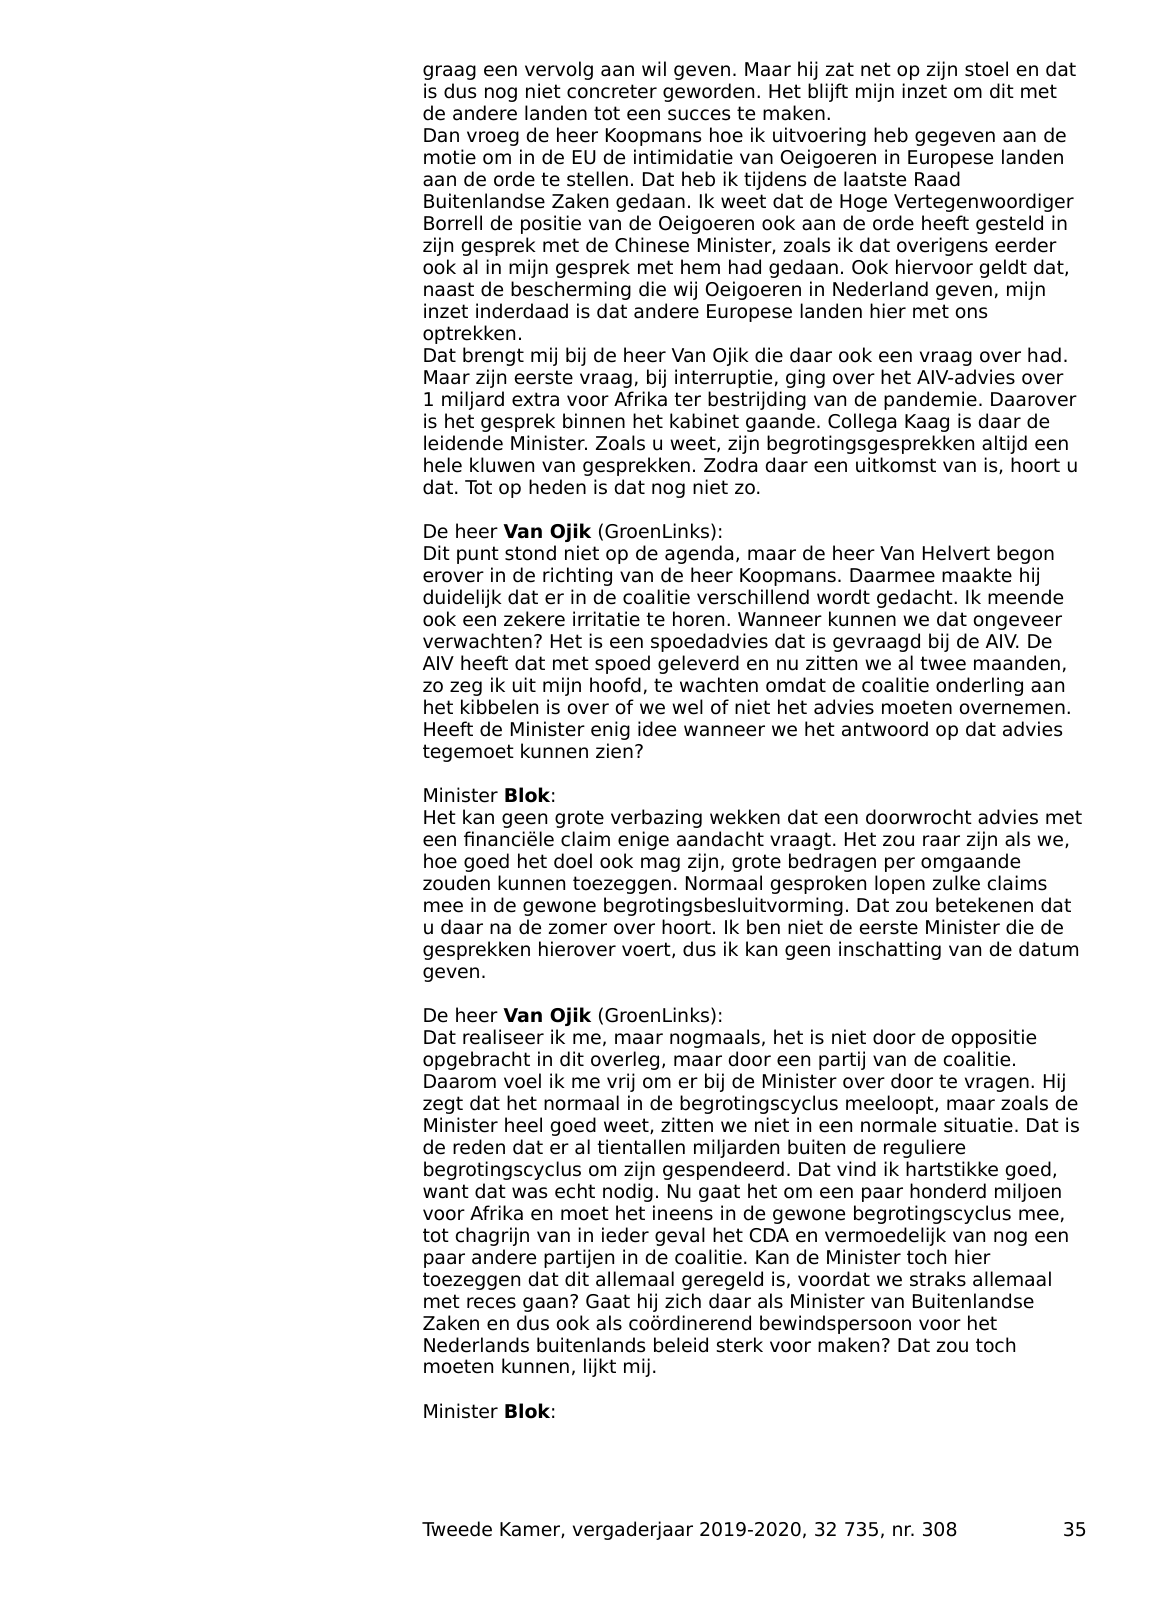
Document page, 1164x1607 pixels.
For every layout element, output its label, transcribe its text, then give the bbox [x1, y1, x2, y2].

text Dan vroeg de heer Koopmans hoe ik uitvoering heb gegeven aan de motie om in de EU de intimidatie van Oeigoeren in Europese landen aan de orde te stellen. Dat heb ik tijdens de laatste Raad Buitenlandse Zaken gedaan. Ik weet dat de Hoge Vertegenwoordiger Borrell de positie van de Oeigoeren ook aan de orde heeft gesteld in zijn gesprek met de Chinese Minister, zoals ik dat overigens eerder ook al in mijn gesprek met hem had gedaan. Ook hiervoor geldt dat, naast de bescherming die wij Oeigoeren in Nederland geven, mijn inzet inderdaad is dat andere Europese landen hier met ons optrekken. [422, 125, 1087, 345]
text Minister Blok: [422, 1401, 1087, 1423]
text Minister Blok: [422, 785, 1087, 807]
text graag een vervolg aan wil geven. Maar hij zat net op zijn stoel en dat is dus nog niet concreter geworden. Het blijft mijn inzet om dit met de andere landen tot een succes te maken. [422, 59, 1087, 125]
text Dat realiseer ik me, maar nogmaals, het is niet door de oppositie opgebracht in dit overleg, maar door een partij van de coalitie. Daarom voel ik me vrij om er bij de Minister over door te vragen. Hij zegt dat het normaal in de begrotingscyclus meeloopt, maar zoals de Minister heel goed weet, zitten we niet in een normale situatie. Dat is de reden dat er al tientallen miljarden buiten de reguliere begrotingscyclus om zijn gespendeerd. Dat vind ik hartstikke goed, want dat was echt nodig. Nu gaat het om een paar honderd miljoen voor Afrika en moet het ineens in de gewone begrotingscyclus mee, tot chagrijn van in ieder geval het CDA en vermoedelijk van nog een paar andere partijen in de coalitie. Kan de Minister toch hier toezeggen dat dit allemaal geregeld is, voordat we straks allemaal met reces gaan? Gaat hij zich daar als Minister van Buitenlandse Zaken en dus ook als coördinerend bewindspersoon voor het Nederlands buitenlands beleid sterk voor maken? Dat zou toch moeten kunnen, lijkt mij. [422, 1027, 1087, 1378]
text Dit punt stond niet op de agenda, maar de heer Van Helvert begon erover in de richting van de heer Koopmans. Daarmee maakte hij duidelijk dat er in de coalitie verschillend wordt gedacht. Ik meende ook een zekere irritatie te horen. Wanneer kunnen we dat ongeveer verwachten? Het is een spoedadvies dat is gevraagd bij de AIV. De AIV heeft dat met spoed geleverd en nu zitten we al twee maanden, zo zeg ik uit mijn hoofd, te wachten omdat de coalitie onderling aan het kibbelen is over of we wel of niet het advies moeten overnemen. Heeft de Minister enig idee wanneer we het antwoord op dat advies tegemoet kunnen zien? [422, 543, 1087, 763]
text De heer Van Ojik (GroenLinks): [422, 521, 1087, 543]
text Dat brengt mij bij de heer Van Ojik die daar ook een vraag over had. Maar zijn eerste vraag, bij interruptie, ging over het AIV-advies over 1 miljard extra voor Afrika ter bestrijding van de pandemie. Daarover is het gesprek binnen het kabinet gaande. Collega Kaag is daar de leidende Minister. Zoals u weet, zijn begrotingsgesprekken altijd een hele kluwen van gesprekken. Zodra daar een uitkomst van is, hoort u dat. Tot op heden is dat nog niet zo. [422, 345, 1087, 499]
text De heer Van Ojik (GroenLinks): [422, 1005, 1087, 1027]
text Het kan geen grote verbazing wekken dat een doorwrocht advies met een financiële claim enige aandacht vraagt. Het zou raar zijn als we, hoe goed het doel ook mag zijn, grote bedragen per omgaande zouden kunnen toezeggen. Normaal gesproken lopen zulke claims mee in de gewone begrotingsbesluitvorming. Dat zou betekenen dat u daar na de zomer over hoort. Ik ben niet de eerste Minister die de gesprekken hierover voert, dus ik kan geen inschatting van de datum geven. [422, 807, 1087, 983]
